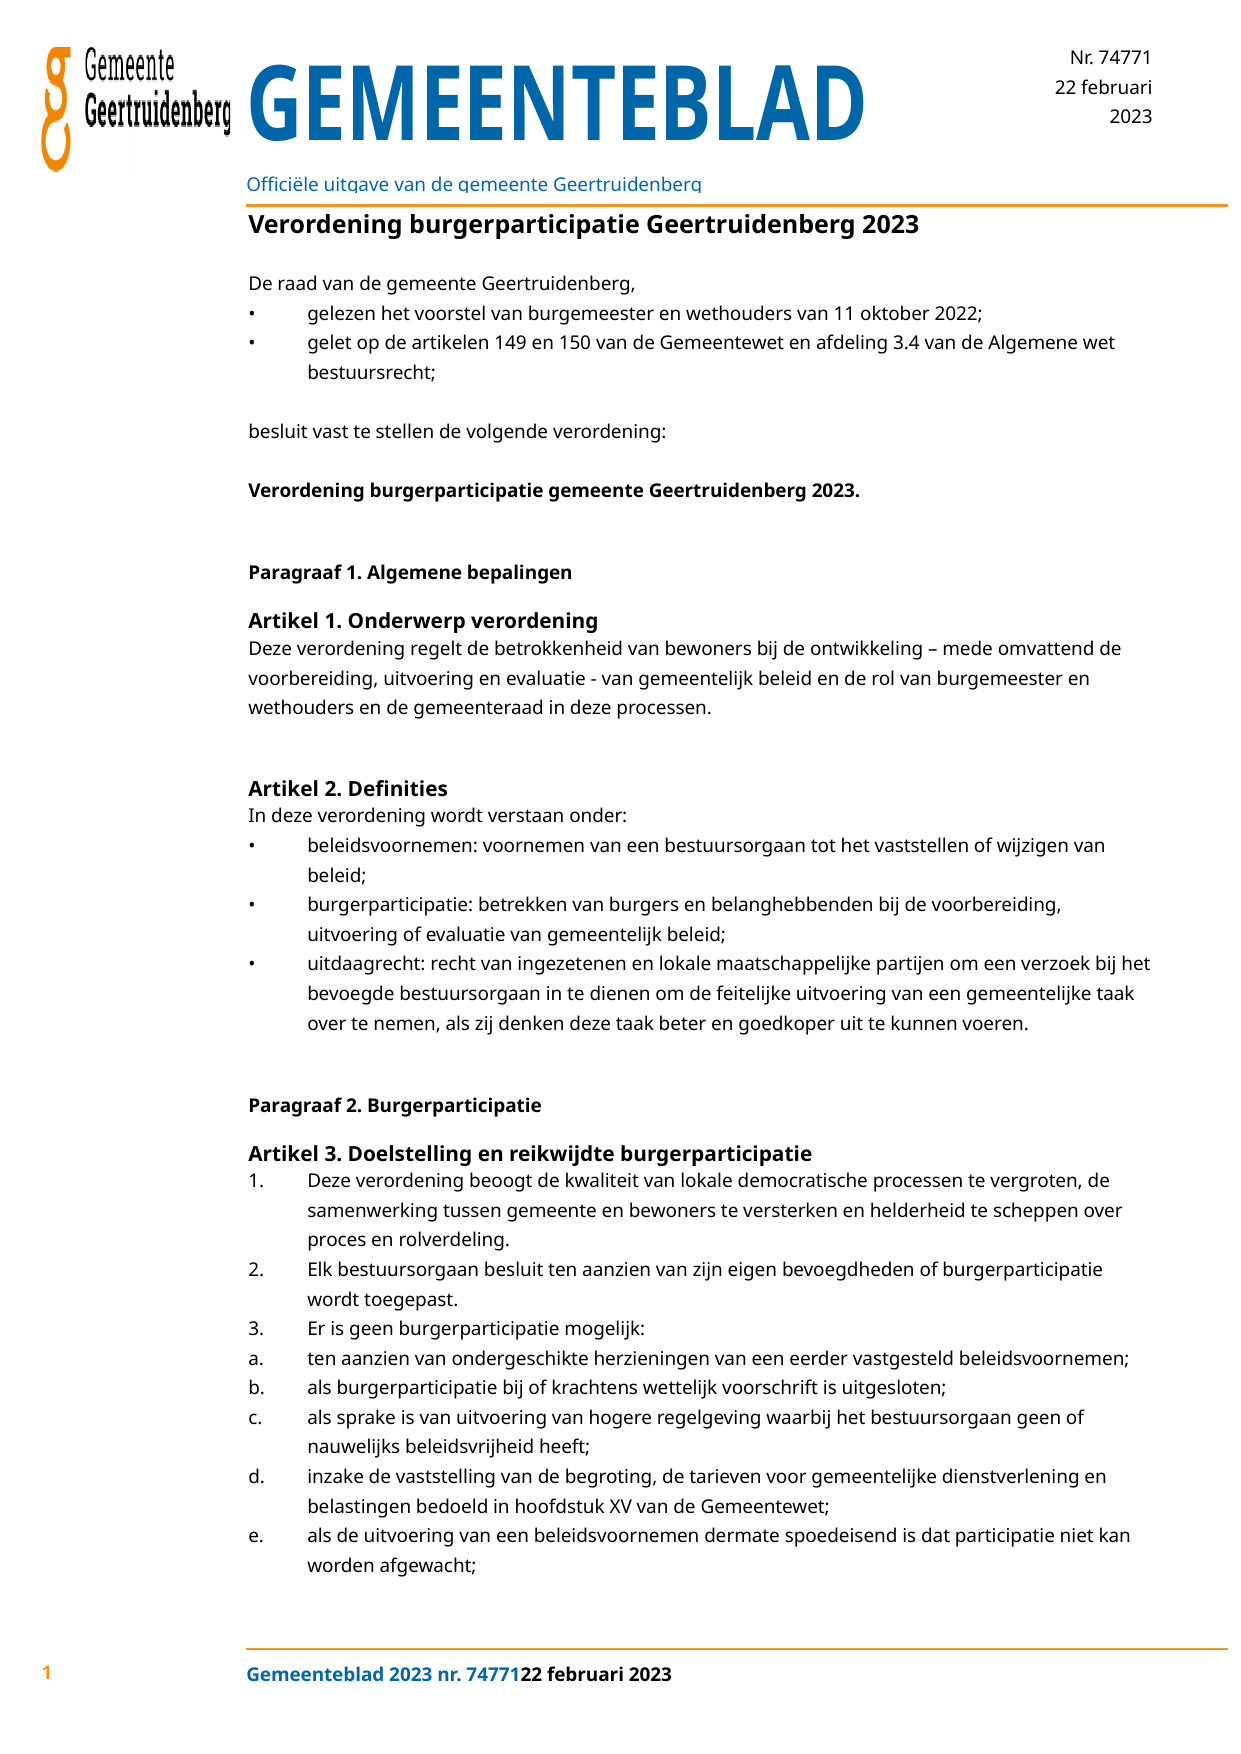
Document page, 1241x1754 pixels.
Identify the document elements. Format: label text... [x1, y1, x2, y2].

text Paragraaf 2. Burgerparticipatie [248, 1090, 1152, 1118]
text In deze verordening wordt verstaan onder: [248, 803, 1152, 828]
list als burgerparticipatie bij of krachtens wettelijk voorschrift is uitgesloten; [248, 1374, 1152, 1400]
list Elk bestuursorgaan besluit ten aanzien van zijn eigen bevoegdheden of burgerparticipatie wordt toegepast. [248, 1256, 1152, 1312]
list als sprake is van uitvoering van hogere regelgeving waarbij het bestuursorgaan geen of nauwelijks beleidsvrijheid heeft; [248, 1404, 1152, 1459]
text Artikel 2. Definities [248, 774, 1152, 803]
text Paragraaf 1. Algemene bepalingen [248, 557, 1152, 586]
text De raad van de gemeente Geertruidenberg, [248, 270, 1152, 296]
list als de uitvoering van een beleidsvoornemen dermate spoedeisend is dat participatie niet kan worden afgewacht; [248, 1522, 1152, 1578]
text Verordening burgerparticipatie Geertruidenberg 2023 [248, 207, 1152, 241]
list gelezen het voorstel van burgemeester en wethouders van 11 oktober 2022; [248, 300, 1152, 326]
list uitdaagrecht: recht van ingezetenen en lokale maatschappelijke partijen om een verzoek bij het bevoegde bestuursorgaan in te dienen om de feitelijke uitvoering van een gemeentelijke taak over te nemen, als zij denken deze taak beter en goedkoper uit te kunnen voeren. [248, 951, 1152, 1036]
list Deze verordening beoogt de kwaliteit van lokale democratische processen te vergroten, de samenwerking tussen gemeente en bewoners te versterken en helderheid te scheppen over proces en rolverdeling. [248, 1167, 1152, 1252]
text Verordening burgerparticipatie gemeente Geertruidenberg 2023. [248, 477, 1152, 503]
list beleidsvoornemen: voornemen van een bestuursorgaan tot het vaststellen of wijzigen van beleid; [248, 832, 1152, 888]
text Artikel 3. Doelstelling en reikwijdte burgerparticipatie [248, 1139, 1152, 1167]
text Artikel 1. Onderwerp verordening [248, 607, 1152, 635]
list ten aanzien van ondergeschikte herzieningen van een eerder vastgesteld beleidsvoornemen; [248, 1345, 1152, 1371]
list inzake de vaststelling van de begroting, de tarieven voor gemeentelijke dienstverlening en belastingen bedoeld in hoofdstuk XV van de Gemeentewet; [248, 1463, 1152, 1519]
text besluit vast te stellen de volgende verordening: [248, 418, 1152, 444]
list gelet op de artikelen 149 en 150 van de Gemeentewet en afdeling 3.4 van de Algemene wet bestuursrecht; [248, 329, 1152, 385]
list burgerparticipatie: betrekken van burgers en belanghebbenden bij de voorbereiding, uitvoering of evaluatie van gemeentelijk beleid; [248, 891, 1152, 947]
picture [41, 47, 231, 172]
list Er is geen burgerparticipatie mogelijk: [248, 1315, 1152, 1341]
text Deze verordening regelt de betrokkenheid van bewoners bij de ontwikkeling – mede omvattend de voorbereiding, uitvoering en evaluatie - van gemeentelijk beleid en de rol van burgemeester en wethouders en de gemeenteraad in deze processen. [248, 635, 1152, 720]
